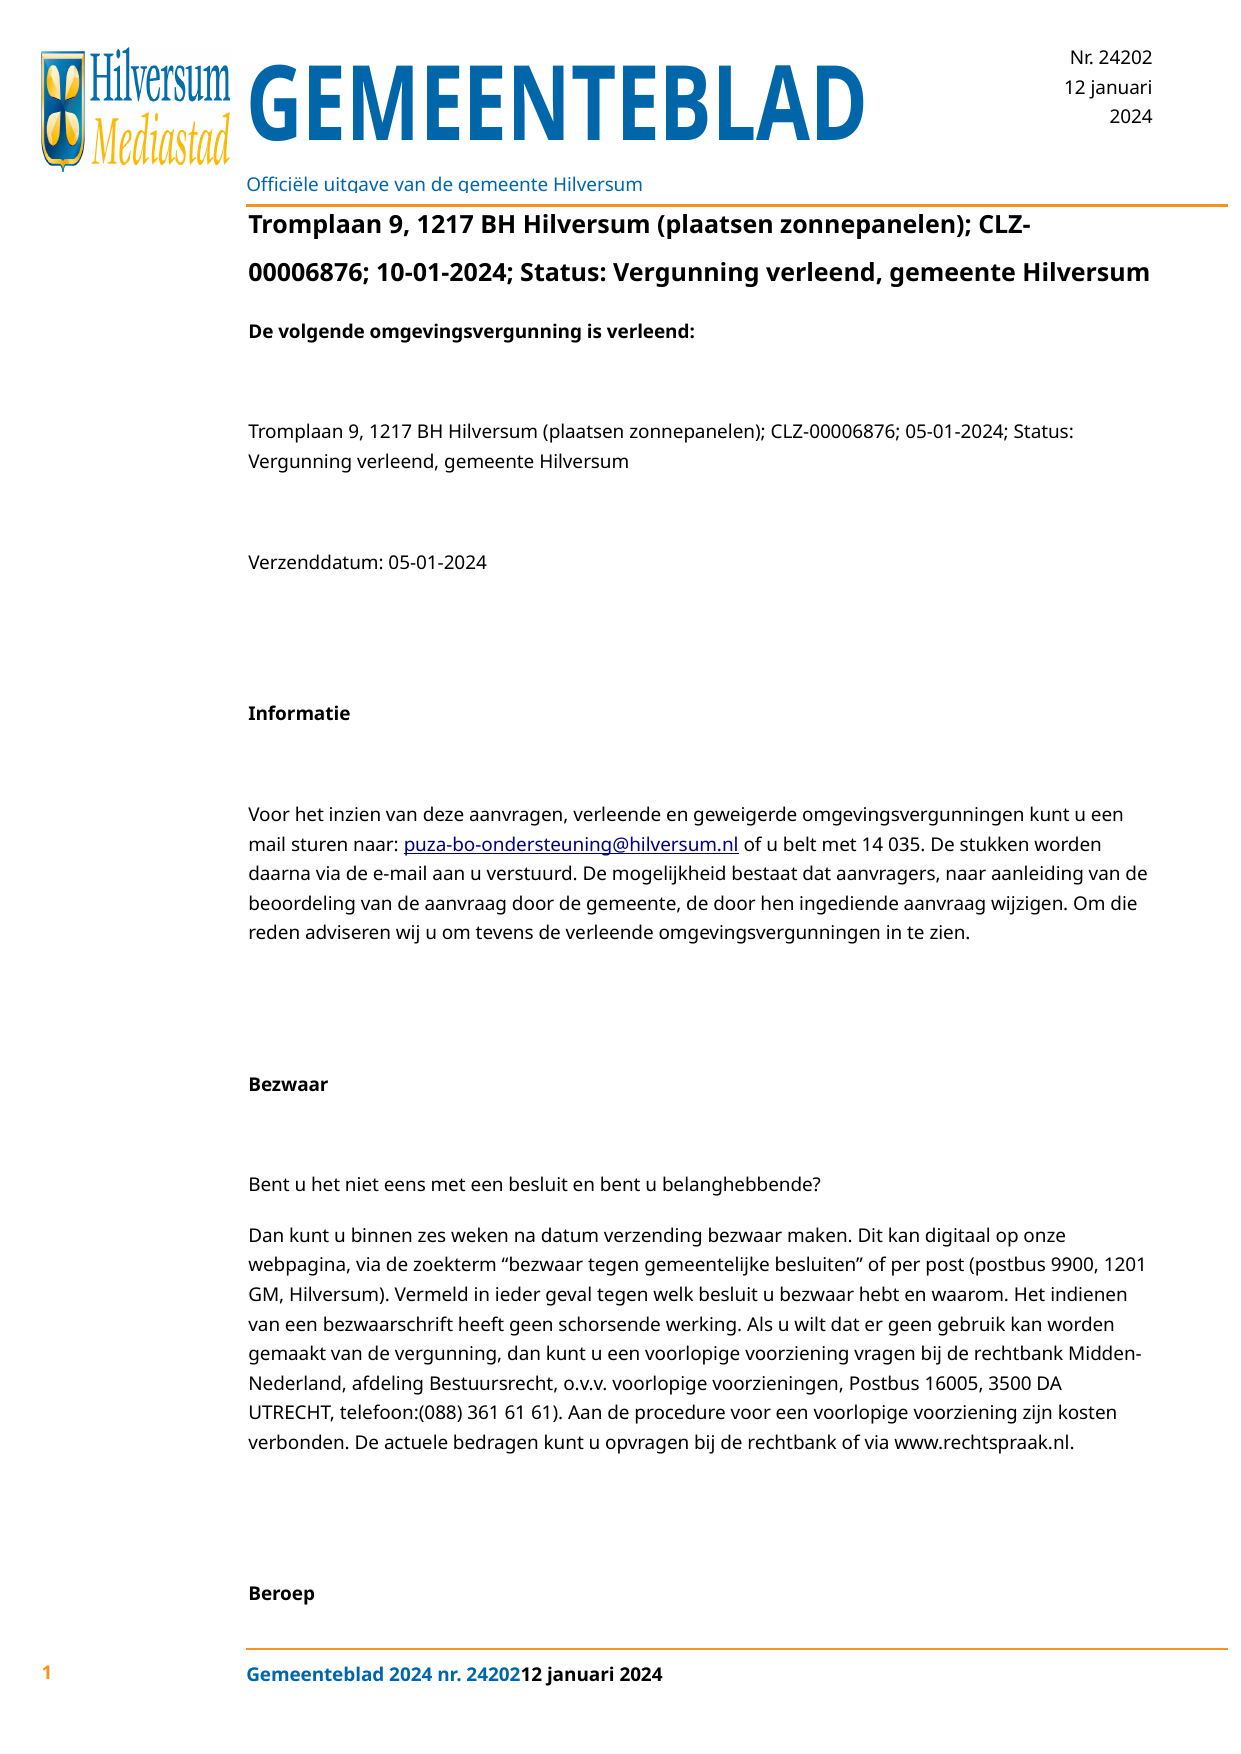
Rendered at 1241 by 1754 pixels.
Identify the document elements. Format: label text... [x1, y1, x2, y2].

text Beroep [248, 1580, 1152, 1606]
picture [41, 47, 231, 172]
text Tromplaan 9, 1217 BH Hilversum (plaatsen zonnepanelen); CLZ-00006876; 10-01-2024; Status: Vergunning verleend, gemeente Hilversum [248, 207, 1152, 288]
text Informatie [248, 700, 1152, 726]
text De volgende omgevingsvergunning is verleend: [248, 318, 1152, 344]
text Bezwaar [248, 1071, 1152, 1097]
text Tromplaan 9, 1217 BH Hilversum (plaatsen zonnepanelen); CLZ-00006876; 05-01-2024; Status: Vergunning verleend, gemeente Hilversum [248, 419, 1152, 474]
text Dan kunt u binnen zes weken na datum verzending bezwaar maken. Dit kan digitaal op onze webpagina, via de zoekterm “bezwaar tegen gemeentelijke besluiten” of per post (postbus 9900, 1201 GM, Hilversum). Vermeld in ieder geval tegen welk besluit u bezwaar hebt en waarom. Het indienen van een bezwaarschrift heeft geen schorsende werking. Als u wilt dat er geen gebruik kan worden gemaakt van de vergunning, dan kunt u een voorlopige voorziening vragen bij de rechtbank Midden-Nederland, afdeling Bestuursrecht, o.v.v. voorlopige voorzieningen, Postbus 16005, 3500 DA UTRECHT, telefoon:(088) 361 61 61). Aan de procedure voor een voorlopige voorziening zijn kosten verbonden. De actuele bedragen kunt u opvragen bij de rechtbank of via www.rechtspraak.nl. [248, 1222, 1152, 1455]
text Voor het inzien van deze aanvragen, verleende en geweigerde omgevingsvergunningen kunt u een mail sturen naar: puza-bo-ondersteuning@hilversum.nl of u belt met 14 035. De stukken worden daarna via de e-mail aan u verstuurd. De mogelijkheid bestaat dat aanvragers, naar aanleiding van de beoordeling van de aanvraag door de gemeente, de door hen ingediende aanvraag wijzigen. Om die reden adviseren wij u om tevens de verleende omgevingsvergunningen in te zien. [248, 801, 1152, 945]
text Verzenddatum: 05-01-2024 [248, 549, 1152, 575]
text Bent u het niet eens met een besluit en bent u belanghebbende? [248, 1172, 1152, 1197]
